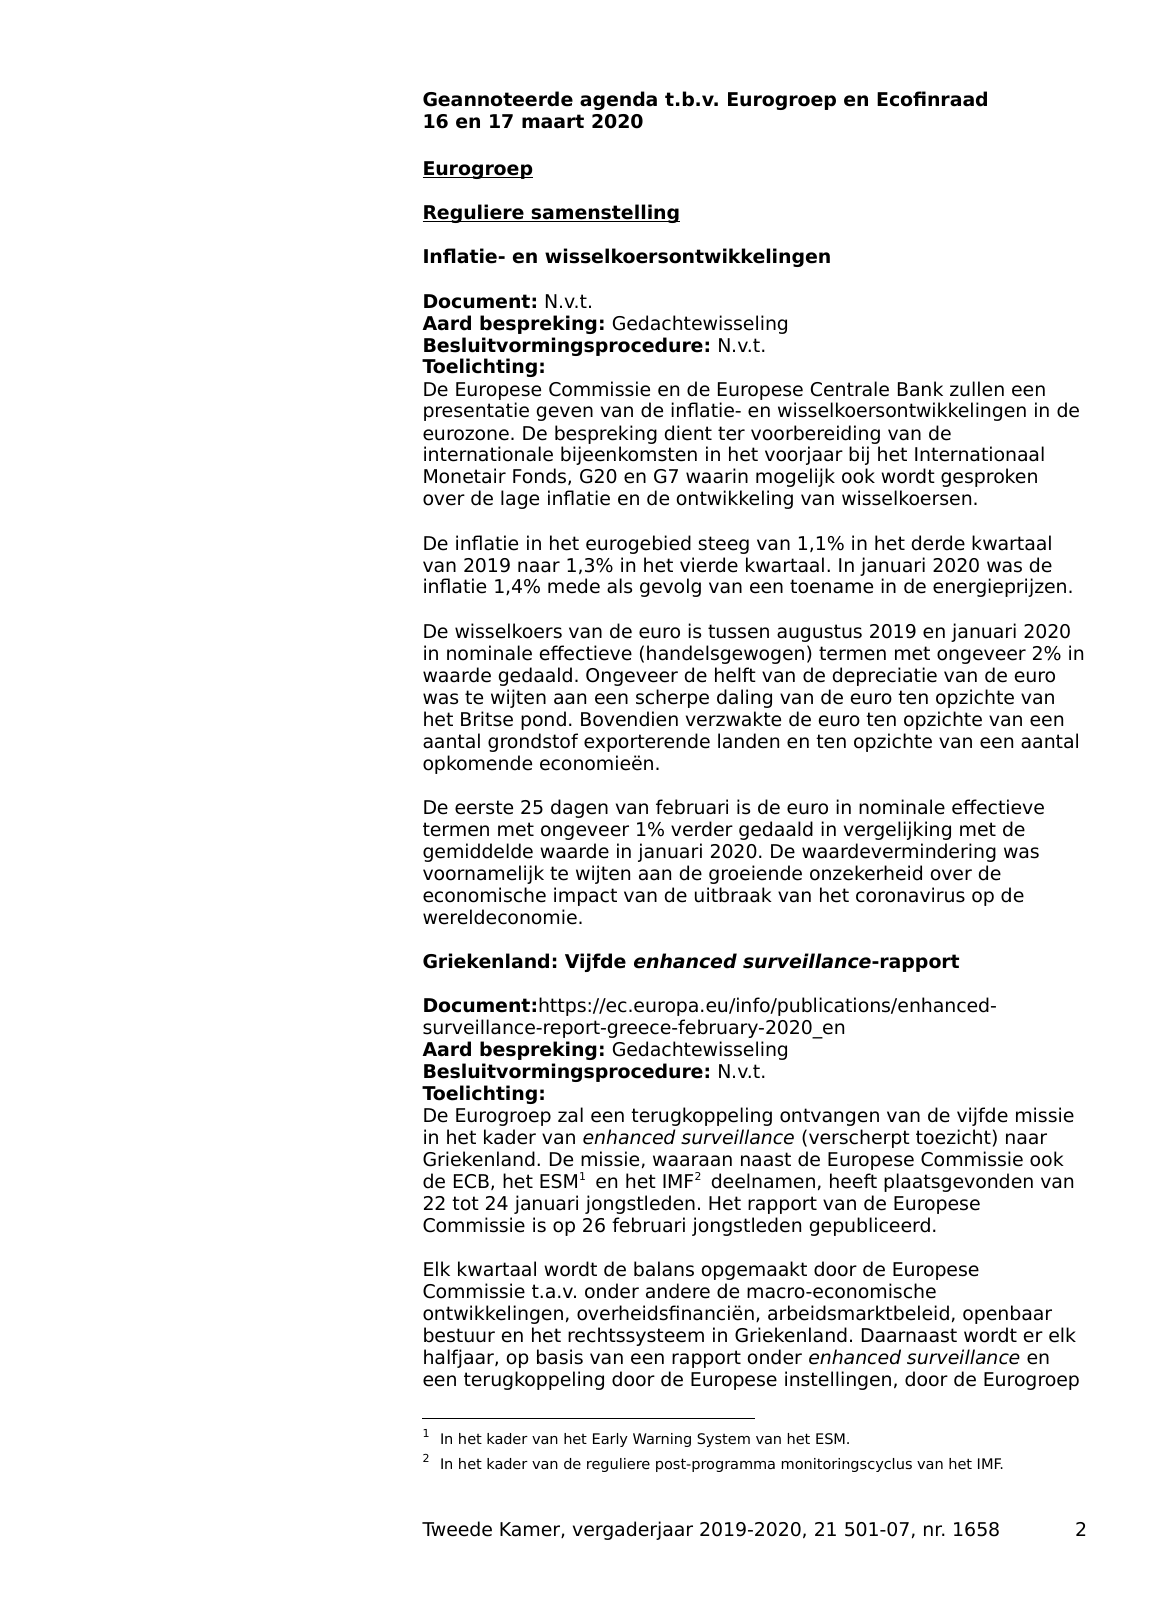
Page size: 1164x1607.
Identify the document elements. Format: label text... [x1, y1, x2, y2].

text In het kader van de reguliere post-programma monitoringscyclus van het IMF. [422, 1452, 1087, 1474]
subtitle Reguliere samenstelling [422, 202, 1087, 224]
text Document:https://ec.europa.eu/info/publications/enhanced-surveillance-report-greece-february-2020_en [422, 995, 1087, 1039]
subtitle Griekenland: Vijfde enhanced surveillance-rapport [422, 951, 1087, 973]
text De Eurogroep zal een terugkoppeling ontvangen van de vijfde missie in het kader van enhanced surveillance (verscherpt toezicht) naar Griekenland. De missie, waaraan naast de Europese Commissie ook de ECB, het ESM en het IMF deelnamen, heeft plaatsgevonden van 22 tot 24 januari jongstleden. Het rapport van de Europese Commissie is op 26 februari jongstleden gepubliceerd. [422, 1105, 1087, 1237]
text Besluitvormingsprocedure: N.v.t. [422, 334, 1087, 356]
text Elk kwartaal wordt de balans opgemaakt door de Europese Commissie t.a.v. onder andere de macro-economische ontwikkelingen, overheidsfinanciën, arbeidsmarktbeleid, openbaar bestuur en het rechtssysteem in Griekenland. Daarnaast wordt er elk halfjaar, op basis van een rapport onder enhanced surveillance en een terugkoppeling door de Europese instellingen, door de Eurogroep [422, 1259, 1087, 1391]
text De Europese Commissie en de Europese Centrale Bank zullen een presentatie geven van de inflatie- en wisselkoersontwikkelingen in de eurozone. De bespreking dient ter voorbereiding van de internationale bijeenkomsten in het voorjaar bij het Internationaal Monetair Fonds, G20 en G7 waarin mogelijk ook wordt gesproken over de lage inflatie en de ontwikkeling van wisselkoersen. [422, 378, 1087, 510]
text Aard bespreking: Gedachtewisseling [422, 312, 1087, 334]
subtitle Geannoteerde agenda t.b.v. Eurogroep en Ecofinraad 16 en 17 maart 2020 [422, 89, 1087, 133]
text De wisselkoers van de euro is tussen augustus 2019 en januari 2020 in nominale effectieve (handelsgewogen) termen met ongeveer 2% in waarde gedaald. Ongeveer de helft van de depreciatie van de euro was te wijten aan een scherpe daling van de euro ten opzichte van het Britse pond. Bovendien verzwakte de euro ten opzichte van een aantal grondstof exporterende landen en ten opzichte van een aantal opkomende economieën. [422, 621, 1087, 774]
text Besluitvormingsprocedure: N.v.t. [422, 1061, 1087, 1083]
text Document: N.v.t. [422, 291, 1087, 312]
text In het kader van het Early Warning System van het ESM. [422, 1427, 1087, 1449]
text De eerste 25 dagen van februari is de euro in nominale effectieve termen met ongeveer 1% verder gedaald in vergelijking met de gemiddelde waarde in januari 2020. De waardevermindering was voornamelijk te wijten aan de groeiende onzekerheid over de economische impact van de uitbraak van het coronavirus op de wereldeconomie. [422, 797, 1087, 928]
text Toelichting: [422, 356, 1087, 378]
text De inflatie in het eurogebied steeg van 1,1% in het derde kwartaal van 2019 naar 1,3% in het vierde kwartaal. In januari 2020 was de inflatie 1,4% mede als gevolg van een toename in de energieprijzen. [422, 532, 1087, 598]
text Aard bespreking: Gedachtewisseling [422, 1039, 1087, 1061]
subtitle Inflatie- en wisselkoersontwikkelingen [422, 246, 1087, 268]
subtitle Eurogroep [422, 158, 1087, 180]
text Toelichting: [422, 1083, 1087, 1105]
